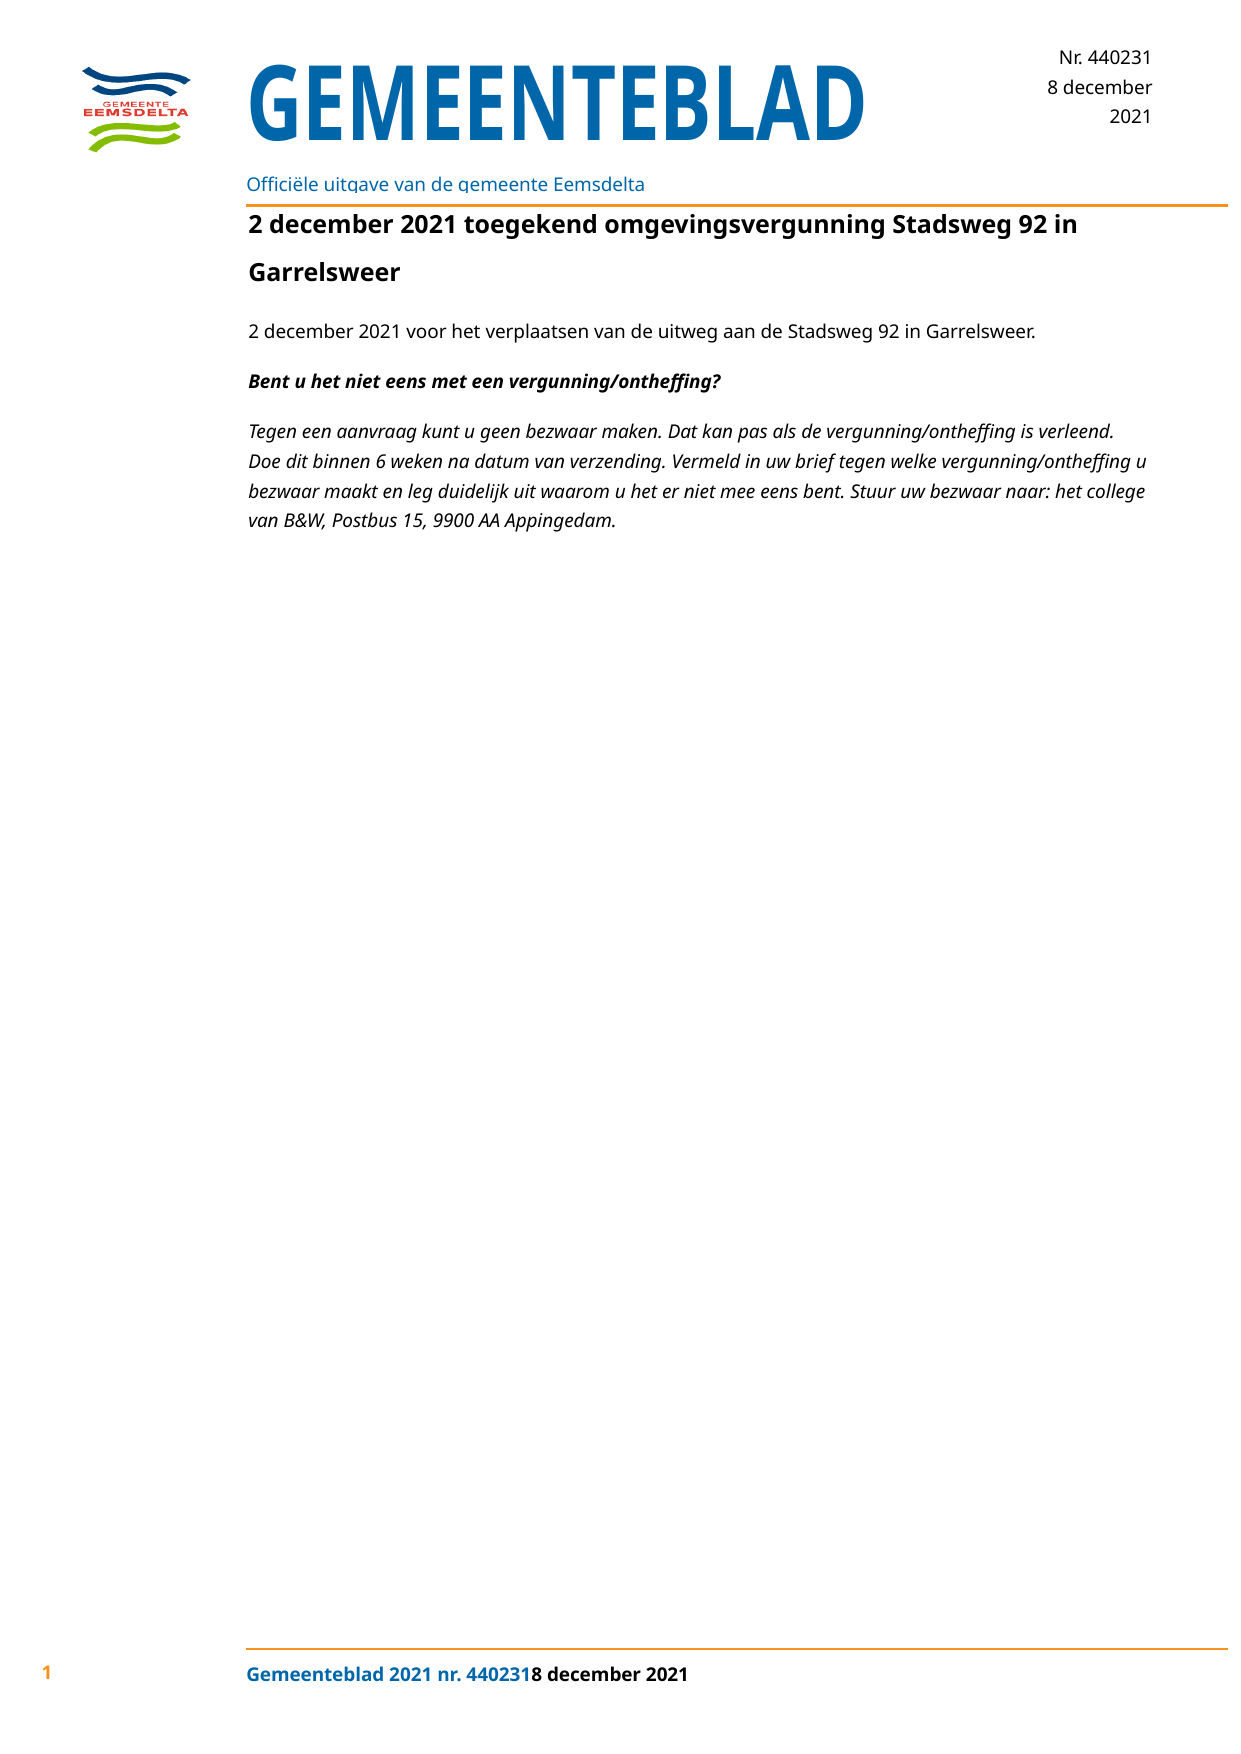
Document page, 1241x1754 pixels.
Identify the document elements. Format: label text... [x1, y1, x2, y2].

text 2 december 2021 voor het verplaatsen van de uitweg aan de Stadsweg 92 in Garrelsweer. [248, 318, 1152, 344]
text Tegen een aanvraag kunt u geen bezwaar maken. Dat kan pas als de vergunning/ontheffing is verleend. Doe dit binnen 6 weken na datum van verzending. Vermeld in uw brief tegen welke vergunning/ontheffing u bezwaar maakt en leg duidelijk uit waarom u het er niet mee eens bent. Stuur uw bezwaar naar: het college van B&W, Postbus 15, 9900 AA Appingedam. [248, 419, 1152, 533]
text Bent u het niet eens met een vergunning/ontheffing? [248, 368, 1152, 394]
text 2 december 2021 toegekend omgevingsvergunning Stadsweg 92 in Garrelsweer [248, 207, 1152, 288]
picture [41, 47, 231, 172]
